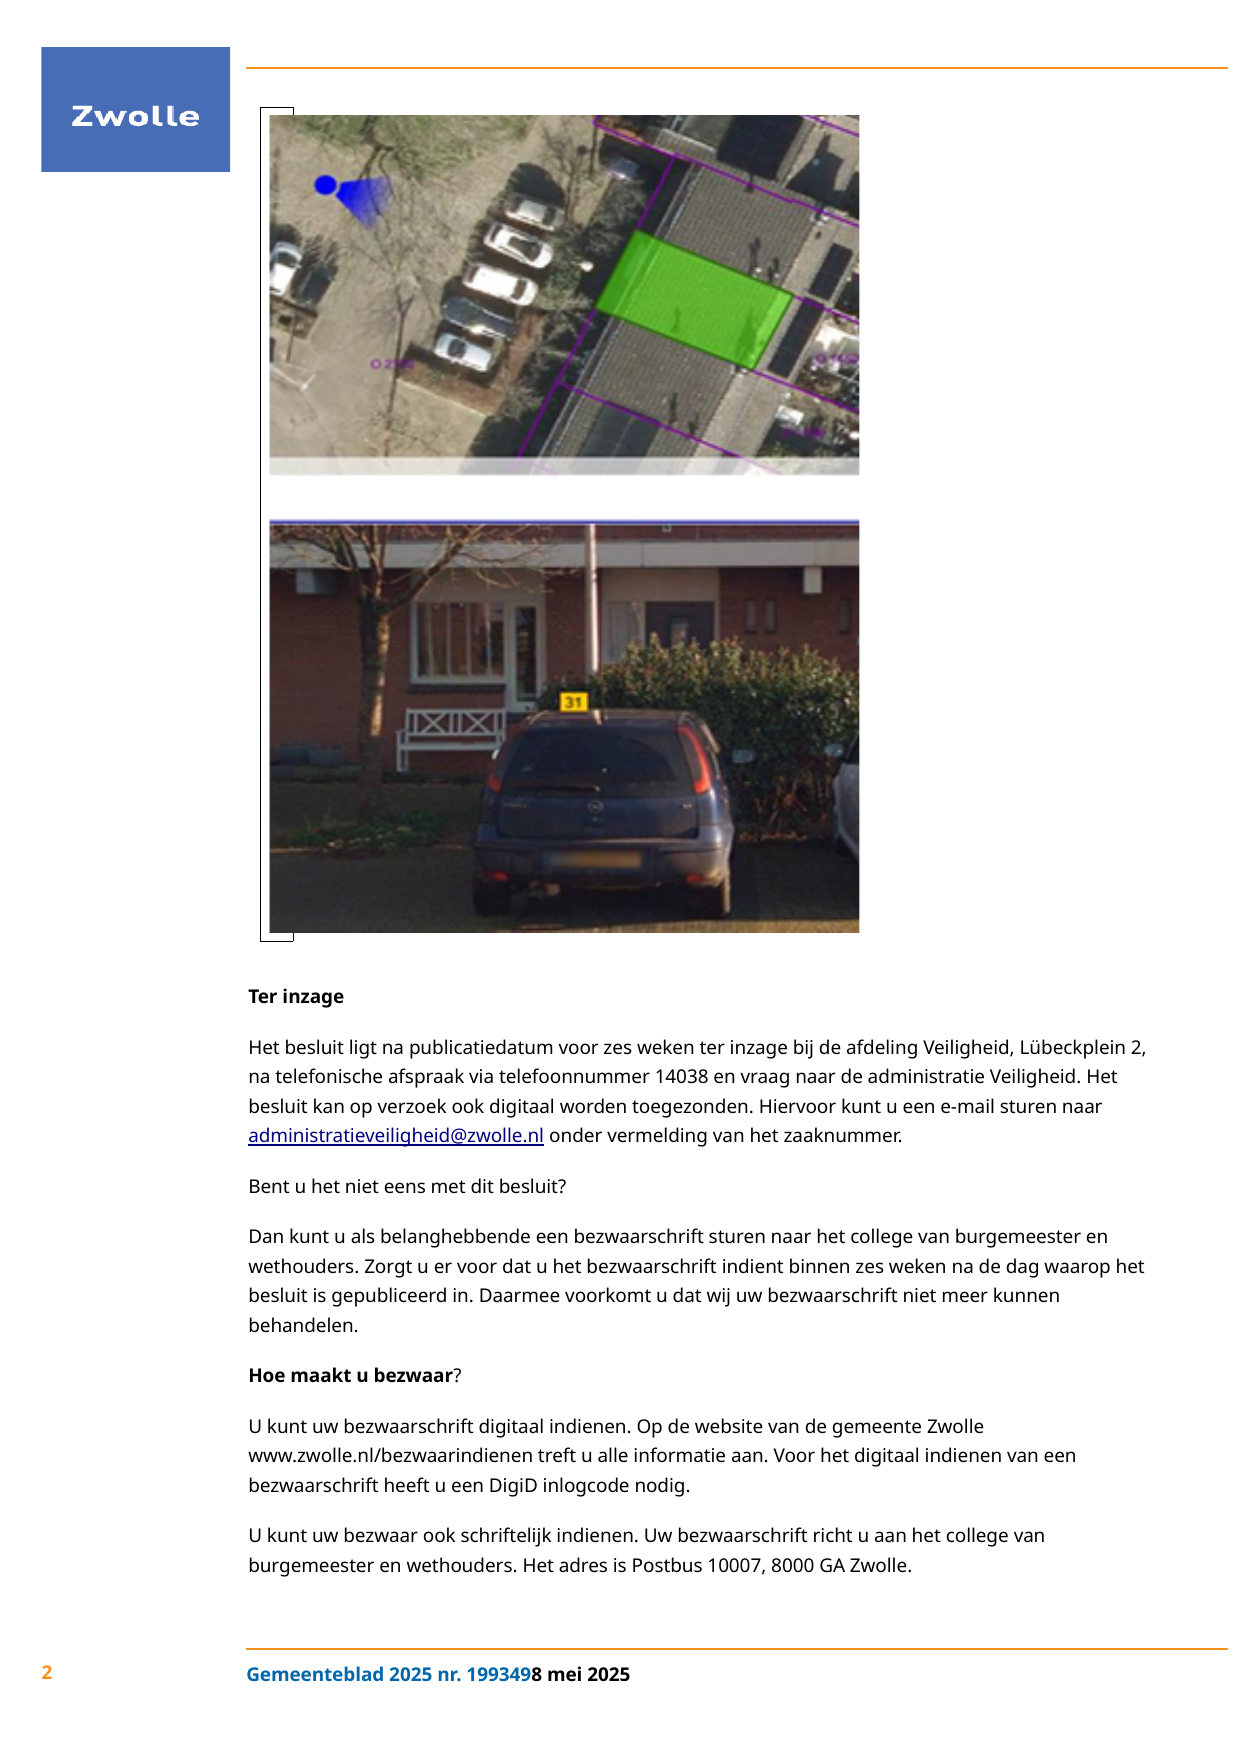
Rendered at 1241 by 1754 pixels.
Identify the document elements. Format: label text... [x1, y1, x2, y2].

text Hoe maakt u bezwaar? [248, 1363, 1152, 1388]
picture [41, 47, 231, 172]
text U kunt uw bezwaar ook schriftelijk indienen. Uw bezwaarschrift richt u aan het college van burgemeester en wethouders. Het adres is Postbus 10007, 8000 GA Zwolle. [248, 1523, 1152, 1578]
text Ter inzage [248, 983, 1152, 1009]
text Dan kunt u als belanghebbende een bezwaarschrift sturen naar het college van burgemeester en wethouders. Zorgt u er voor dat u het bezwaarschrift indient binnen zes weken na de dag waarop het besluit is gepubliceerd in. Daarmee voorkomt u dat wij uw bezwaarschrift niet meer kunnen behandelen. [248, 1223, 1152, 1338]
text U kunt uw bezwaarschrift digitaal indienen. Op de website van de gemeente Zwolle www.zwolle.nl/bezwaarindienen treft u alle informatie aan. Voor het digitaal indienen van een bezwaarschrift heeft u een DigiD inlogcode nodig. [248, 1413, 1152, 1498]
picture [268, 115, 860, 933]
text Bent u het niet eens met dit besluit? [248, 1173, 1152, 1199]
text Het besluit ligt na publicatiedatum voor zes weken ter inzage bij de afdeling Veiligheid, Lübeckplein 2, na telefonische afspraak via telefoonnummer 14038 en vraag naar de administratie Veiligheid. Het besluit kan op verzoek ook digitaal worden toegezonden. Hiervoor kunt u een e-mail sturen naar administratieveiligheid@zwolle.nl onder vermelding van het zaaknummer. [248, 1034, 1152, 1148]
